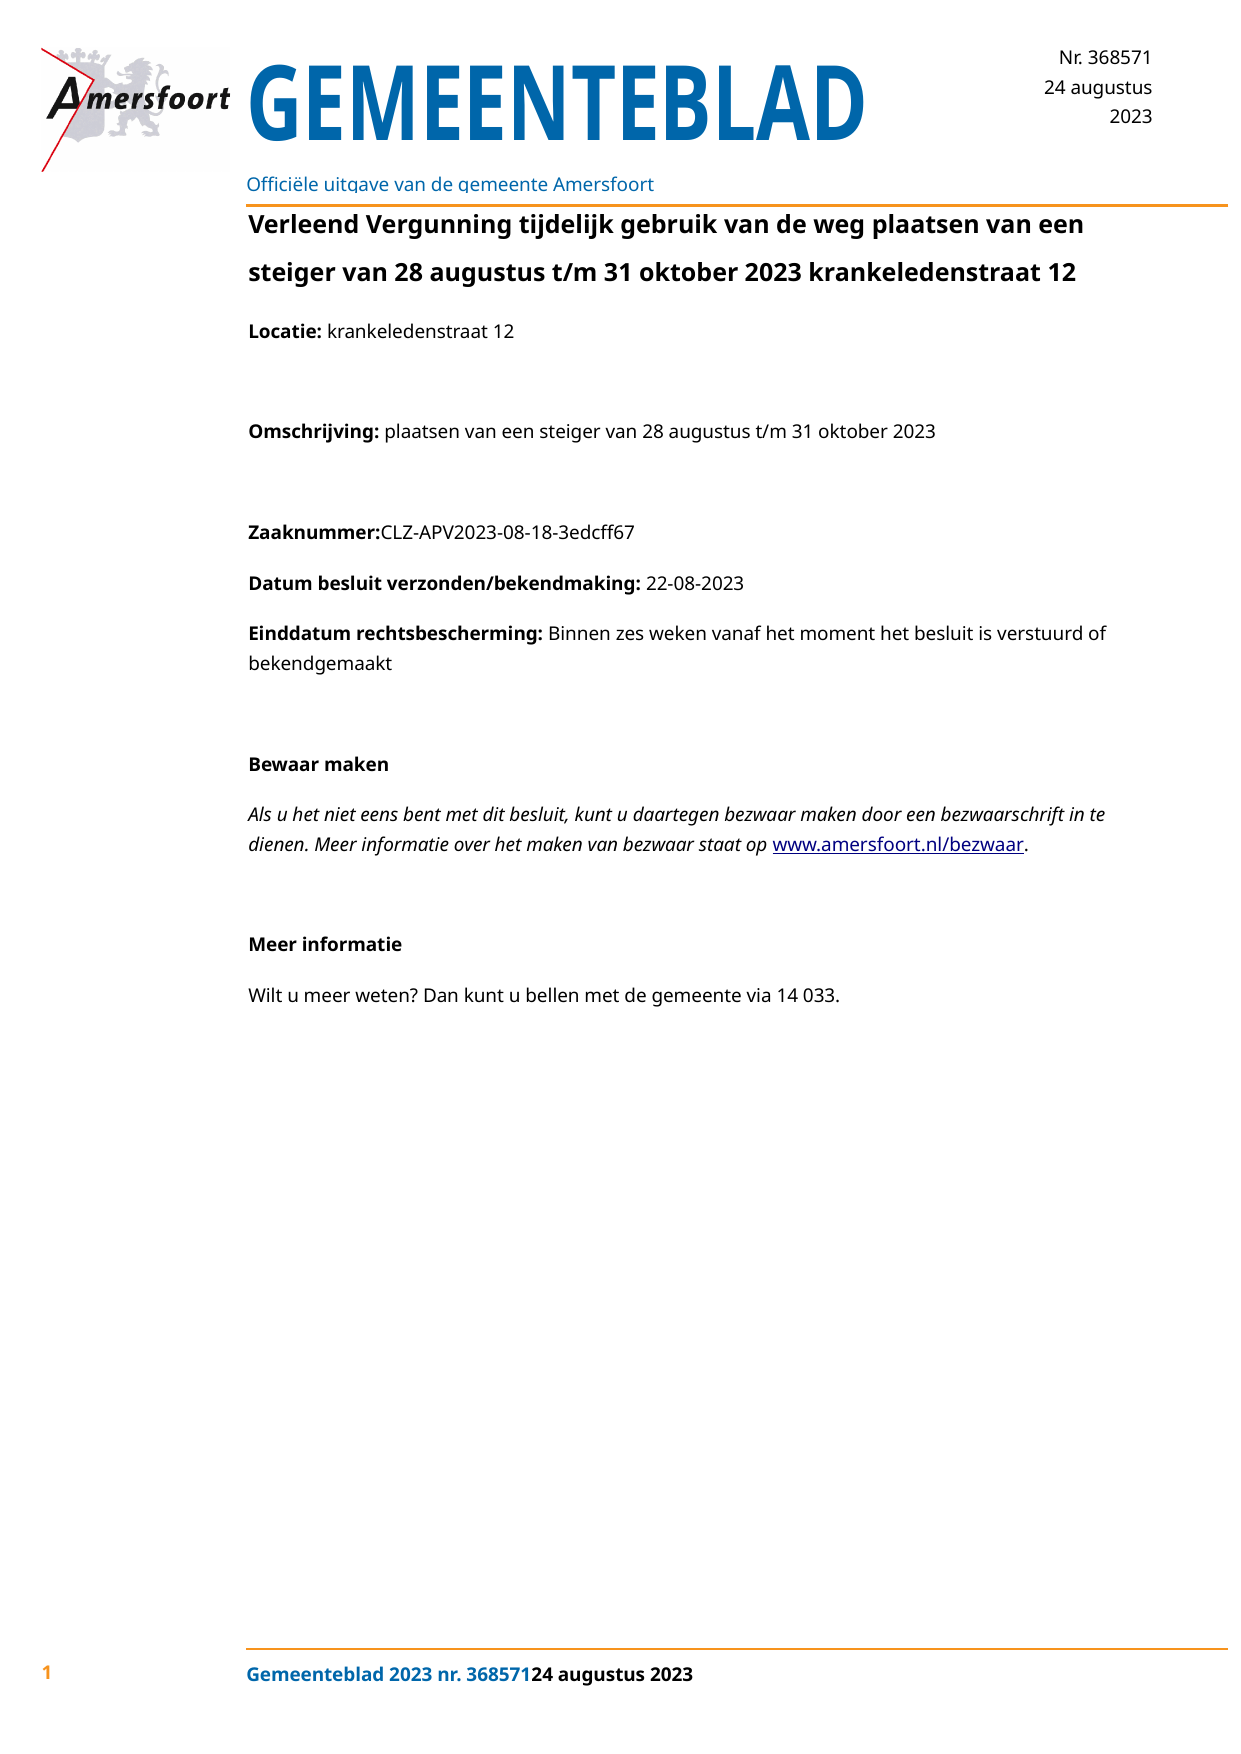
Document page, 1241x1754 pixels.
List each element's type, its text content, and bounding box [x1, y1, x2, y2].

picture [41, 47, 231, 172]
text Datum besluit verzonden/bekendmaking: 22-08-2023 [248, 570, 1152, 596]
text Als u het niet eens bent met dit besluit, kunt u daartegen bezwaar maken door een bezwaarschrift in te dienen. Meer informatie over het maken van bezwaar staat op www.amersfoort.nl/bezwaar. [248, 801, 1152, 857]
text Verleend Vergunning tijdelijk gebruik van de weg plaatsen van een steiger van 28 augustus t/m 31 oktober 2023 krankeledenstraat 12 [248, 207, 1152, 288]
text Zaaknummer:CLZ-APV2023-08-18-3edcff67 [248, 519, 1152, 545]
text Omschrijving: plaatsen van een steiger van 28 augustus t/m 31 oktober 2023 [248, 419, 1152, 444]
text Meer informatie [248, 932, 1152, 957]
text Locatie: krankeledenstraat 12 [248, 318, 1152, 344]
text Bewaar maken [248, 751, 1152, 777]
text Einddatum rechtsbescherming: Binnen zes weken vanaf het moment het besluit is verstuurd of bekendgemaakt [248, 620, 1152, 676]
text Wilt u meer weten? Dan kunt u bellen met de gemeente via 14 033. [248, 982, 1152, 1008]
